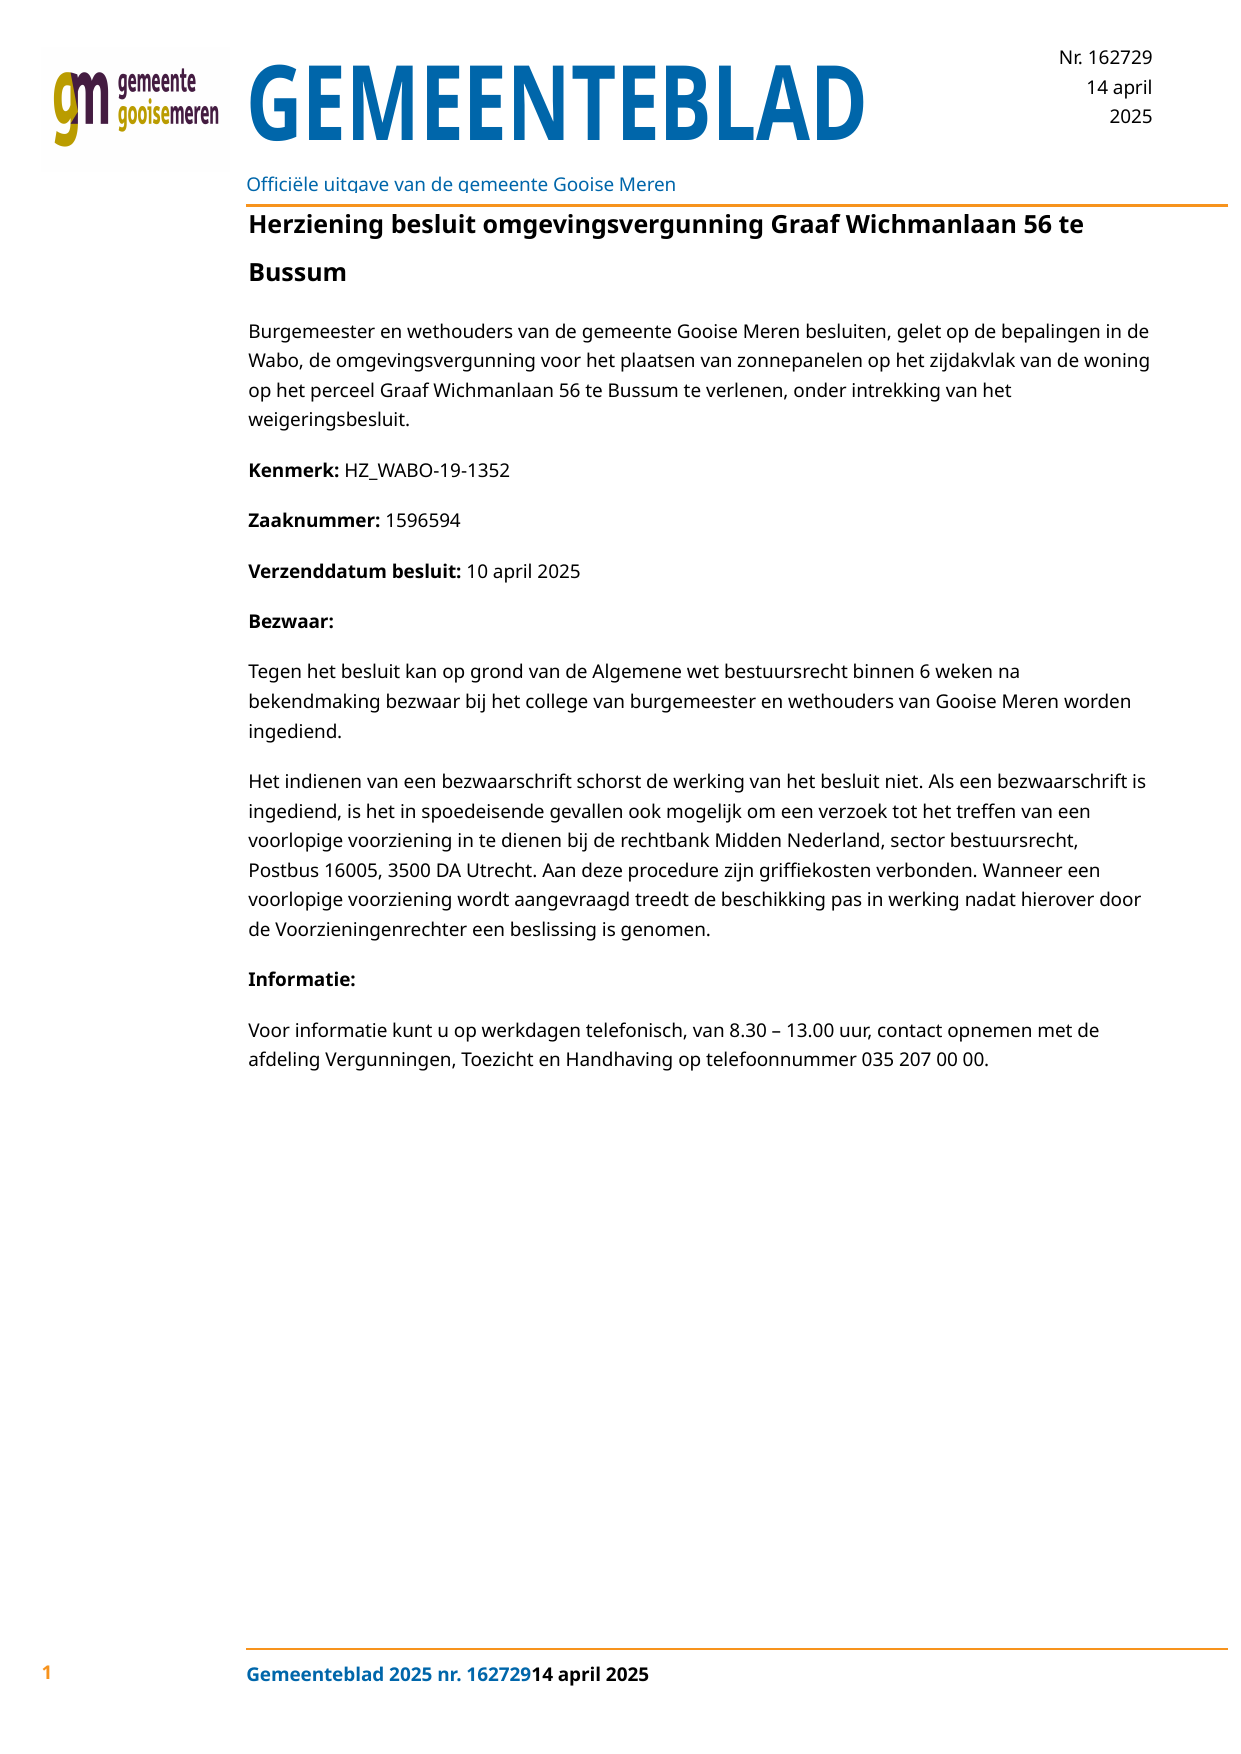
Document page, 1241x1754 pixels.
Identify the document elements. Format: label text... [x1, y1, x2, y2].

picture [41, 47, 231, 172]
text Burgemeester en wethouders van de gemeente Gooise Meren besluiten, gelet op de bepalingen in de Wabo, de omgevingsvergunning voor het plaatsen van zonnepanelen op het zijdakvlak van de woning op het perceel Graaf Wichmanlaan 56 te Bussum te verlenen, onder intrekking van het weigeringsbesluit. [248, 318, 1152, 432]
text Bezwaar: [248, 608, 1152, 634]
text Het indienen van een bezwaarschrift schorst de werking van het besluit niet. Als een bezwaarschrift is ingediend, is het in spoedeisende gevallen ook mogelijk om een verzoek tot het treffen van een voorlopige voorziening in te dienen bij de rechtbank Midden Nederland, sector bestuursrecht, Postbus 16005, 3500 DA Utrecht. Aan deze procedure zijn griffiekosten verbonden. Wanneer een voorlopige voorziening wordt aangevraagd treedt de beschikking pas in werking nadat hierover door de Voorzieningenrechter een beslissing is genomen. [248, 768, 1152, 942]
text Verzenddatum besluit: 10 april 2025 [248, 558, 1152, 584]
text Voor informatie kunt u op werkdagen telefonisch, van 8.30 – 13.00 uur, contact opnemen met de afdeling Vergunningen, Toezicht en Handhaving op telefoonnummer 035 207 00 00. [248, 1017, 1152, 1072]
text Informatie: [248, 967, 1152, 992]
text Kenmerk: HZ_WABO-19-1352 [248, 457, 1152, 483]
text Zaaknummer: 1596594 [248, 507, 1152, 533]
text Tegen het besluit kan op grond van de Algemene wet bestuursrecht binnen 6 weken na bekendmaking bezwaar bij het college van burgemeester en wethouders van Gooise Meren worden ingediend. [248, 659, 1152, 744]
text Herziening besluit omgevingsvergunning Graaf Wichmanlaan 56 te Bussum [248, 207, 1152, 288]
